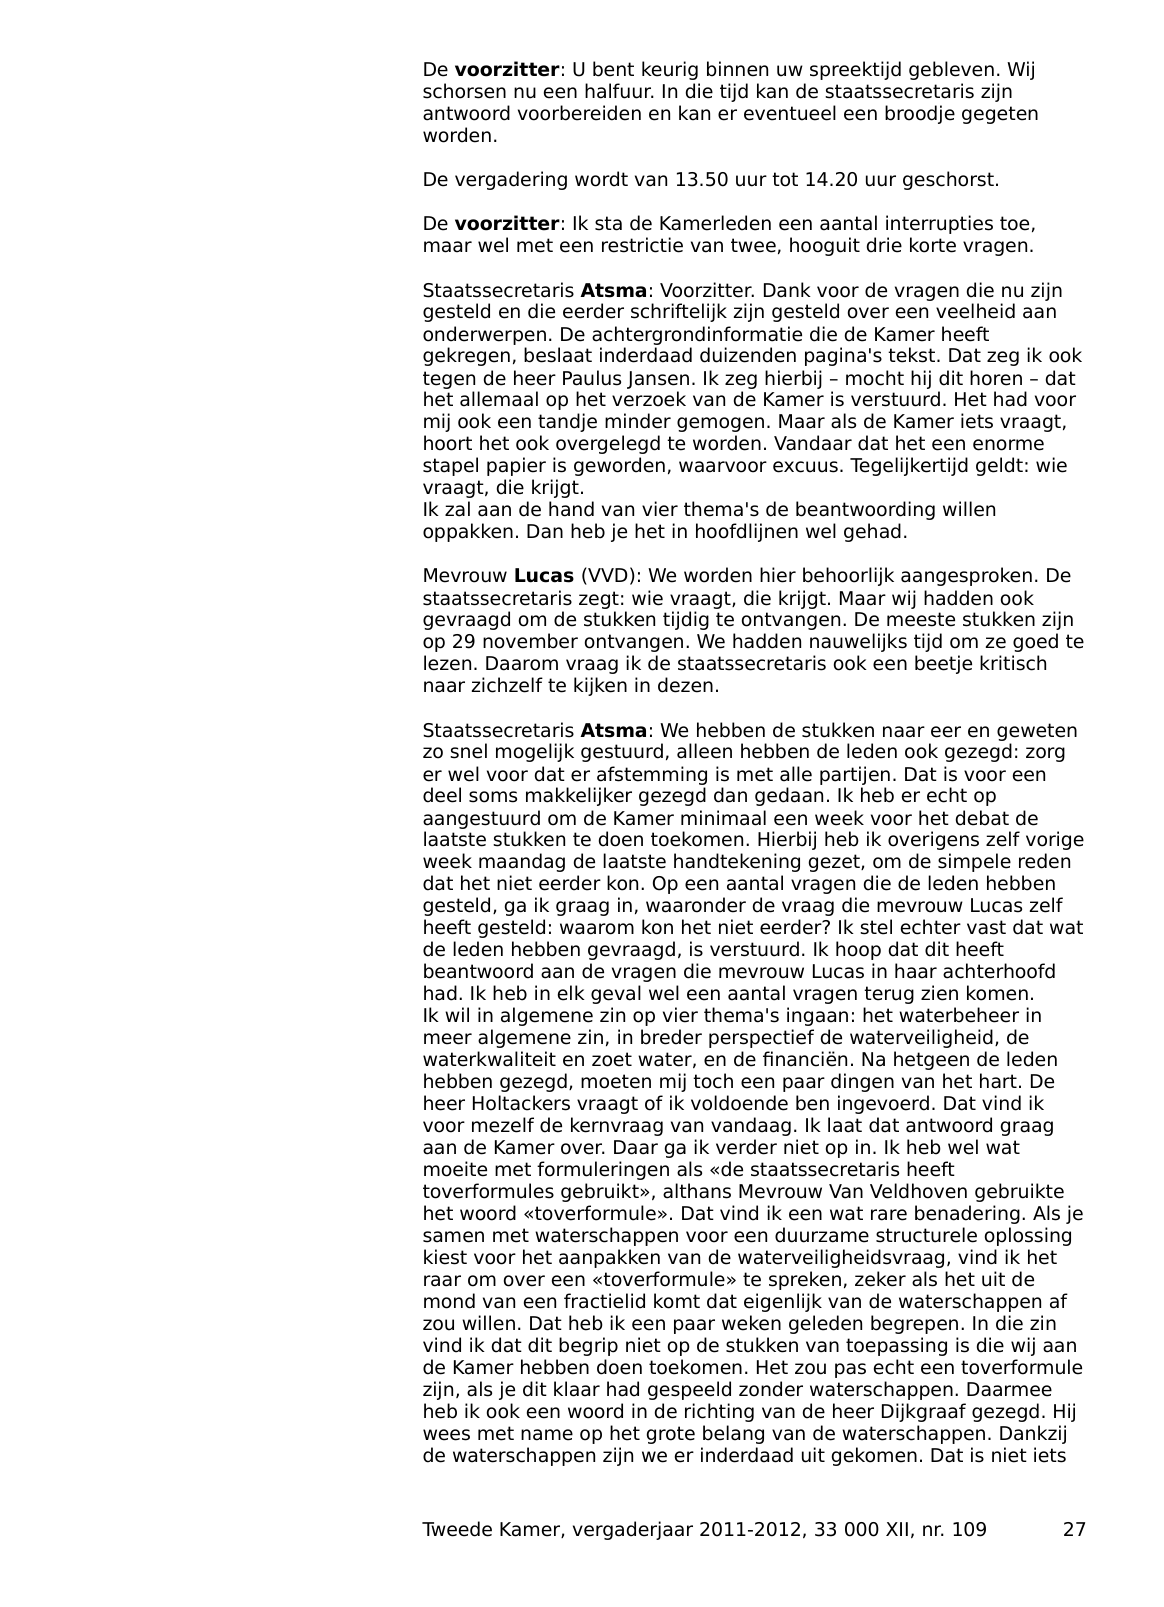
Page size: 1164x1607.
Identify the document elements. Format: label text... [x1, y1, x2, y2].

text De voorzitter: Ik sta de Kamerleden een aantal interrupties toe, maar wel met een restrictie van twee, hooguit drie korte vragen. [422, 213, 1087, 257]
text De vergadering wordt van 13.50 uur tot 14.20 uur geschorst. [422, 169, 1087, 191]
text De voorzitter: U bent keurig binnen uw spreektijd gebleven. Wij schorsen nu een halfuur. In die tijd kan de staatssecretaris zijn antwoord voorbereiden en kan er eventueel een broodje gegeten worden. [422, 59, 1087, 147]
text Ik wil in algemene zin op vier thema's ingaan: het waterbeheer in meer algemene zin, in breder perspectief de waterveiligheid, de waterkwaliteit en zoet water, en de financiën. Na hetgeen de leden hebben gezegd, moeten mij toch een paar dingen van het hart. De heer Holtackers vraagt of ik voldoende ben ingevoerd. Dat vind ik voor mezelf de kernvraag van vandaag. Ik laat dat antwoord graag aan de Kamer over. Daar ga ik verder niet op in. Ik heb wel wat moeite met formuleringen als «de staatssecretaris heeft toverformules gebruikt», althans Mevrouw Van Veldhoven gebruikte het woord «toverformule». Dat vind ik een wat rare benadering. Als je samen met waterschappen voor een duurzame structurele oplossing kiest voor het aanpakken van de waterveiligheidsvraag, vind ik het raar om over een «toverformule» te spreken, zeker als het uit de mond van een fractielid komt dat eigenlijk van de waterschappen af zou willen. Dat heb ik een paar weken geleden begrepen. In die zin vind ik dat dit begrip niet op de stukken van toepassing is die wij aan de Kamer hebben doen toekomen. Het zou pas echt een toverformule zijn, als je dit klaar had gespeeld zonder waterschappen. Daarmee heb ik ook een woord in de richting van de heer Dijkgraaf gezegd. Hij wees met name op het grote belang van de waterschappen. Dankzij de waterschappen zijn we er inderdaad uit gekomen. Dat is niet iets [422, 1005, 1087, 1467]
text Mevrouw Lucas (VVD): We worden hier behoorlijk aangesproken. De staatssecretaris zegt: wie vraagt, die krijgt. Maar wij hadden ook gevraagd om de stukken tijdig te ontvangen. De meeste stukken zijn op 29 november ontvangen. We hadden nauwelijks tijd om ze goed te lezen. Daarom vraag ik de staatssecretaris ook een beetje kritisch naar zichzelf te kijken in dezen. [422, 565, 1087, 697]
text Staatssecretaris Atsma: We hebben de stukken naar eer en geweten zo snel mogelijk gestuurd, alleen hebben de leden ook gezegd: zorg er wel voor dat er afstemming is met alle partijen. Dat is voor een deel soms makkelijker gezegd dan gedaan. Ik heb er echt op aangestuurd om de Kamer minimaal een week voor het debat de laatste stukken te doen toekomen. Hierbij heb ik overigens zelf vorige week maandag de laatste handtekening gezet, om de simpele reden dat het niet eerder kon. Op een aantal vragen die de leden hebben gesteld, ga ik graag in, waaronder de vraag die mevrouw Lucas zelf heeft gesteld: waarom kon het niet eerder? Ik stel echter vast dat wat de leden hebben gevraagd, is verstuurd. Ik hoop dat dit heeft beantwoord aan de vragen die mevrouw Lucas in haar achterhoofd had. Ik heb in elk geval wel een aantal vragen terug zien komen. [422, 719, 1087, 1005]
text Staatssecretaris Atsma: Voorzitter. Dank voor de vragen die nu zijn gesteld en die eerder schriftelijk zijn gesteld over een veelheid aan onderwerpen. De achtergrondinformatie die de Kamer heeft gekregen, beslaat inderdaad duizenden pagina's tekst. Dat zeg ik ook tegen de heer Paulus Jansen. Ik zeg hierbij – mocht hij dit horen – dat het allemaal op het verzoek van de Kamer is verstuurd. Het had voor mij ook een tandje minder gemogen. Maar als de Kamer iets vraagt, hoort het ook overgelegd te worden. Vandaar dat het een enorme stapel papier is geworden, waarvoor excuus. Tegelijkertijd geldt: wie vraagt, die krijgt. [422, 279, 1087, 499]
text Ik zal aan de hand van vier thema's de beantwoording willen oppakken. Dan heb je het in hoofdlijnen wel gehad. [422, 499, 1087, 543]
